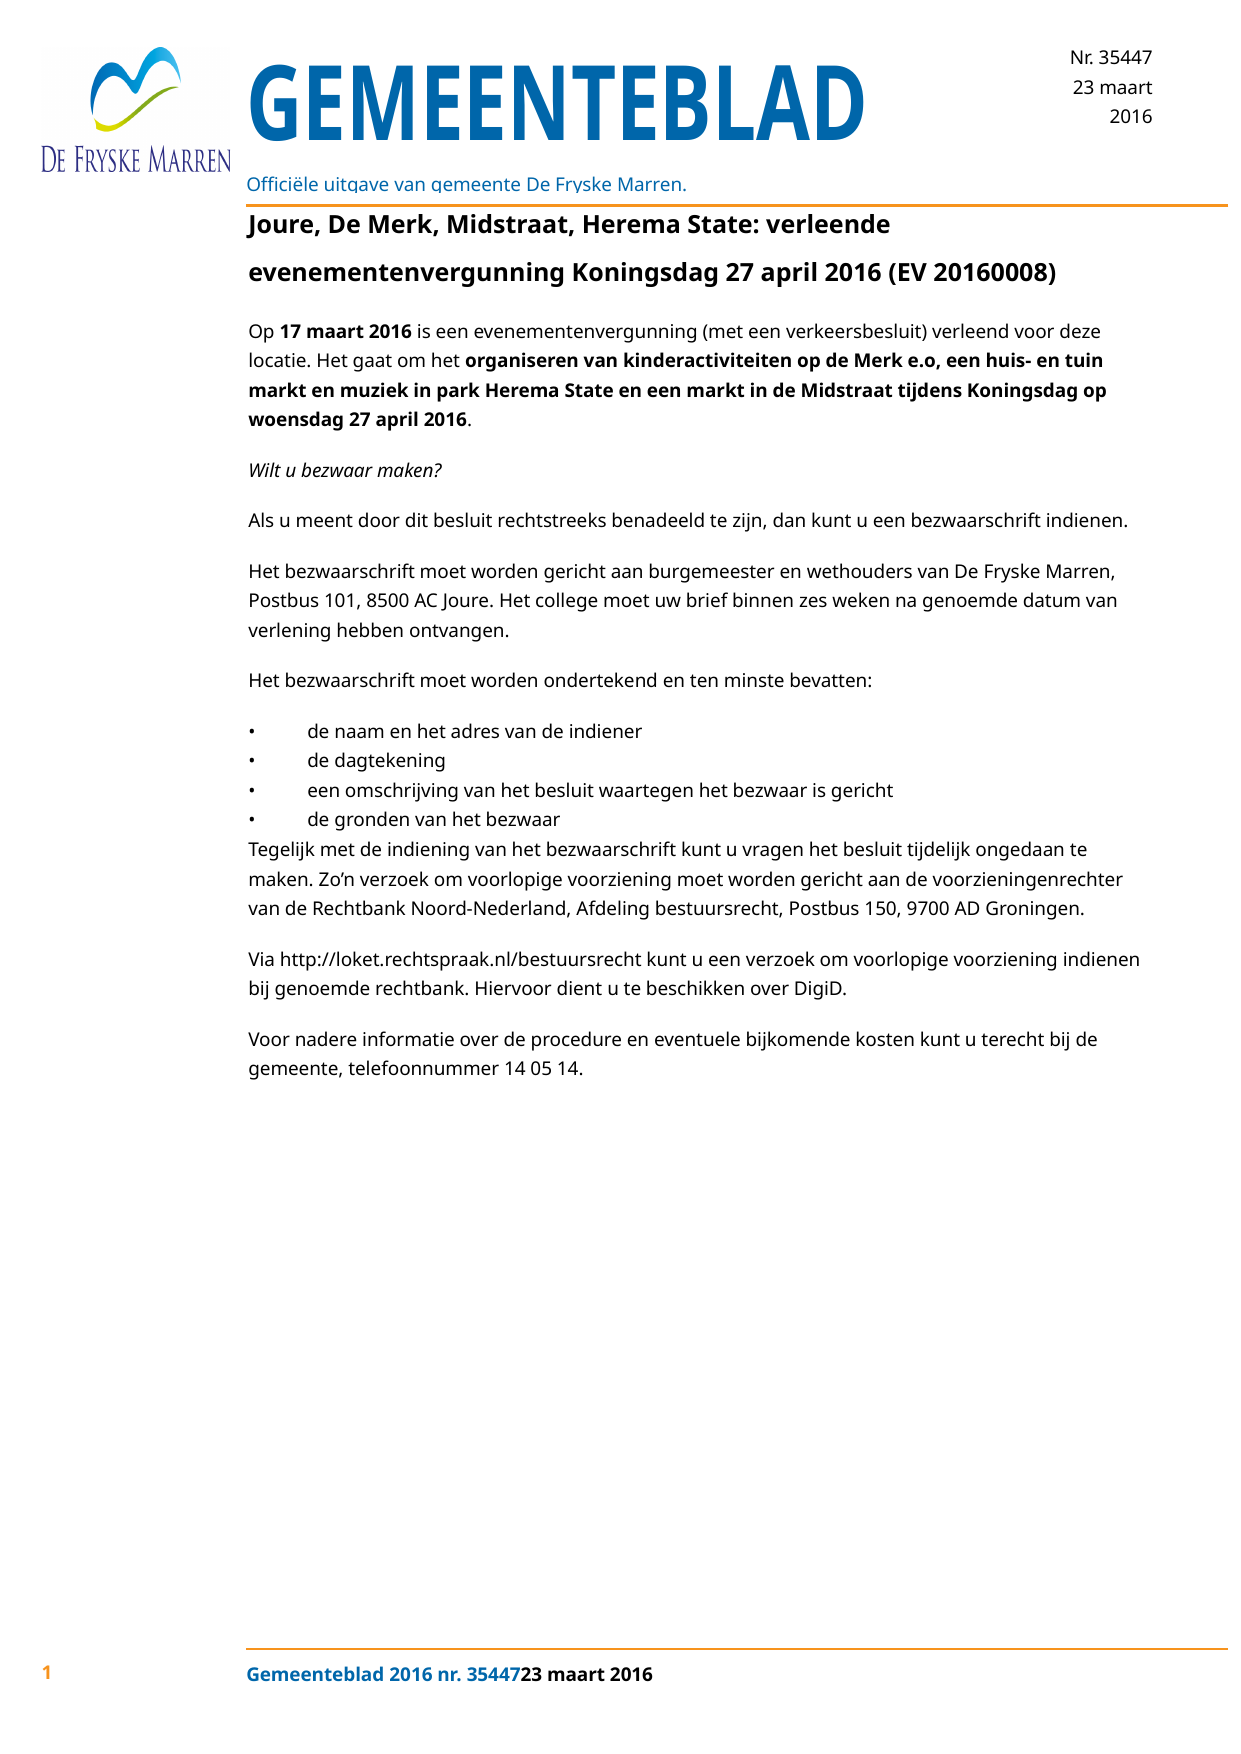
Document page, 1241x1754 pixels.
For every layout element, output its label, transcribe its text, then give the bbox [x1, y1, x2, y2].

picture [41, 47, 231, 172]
text Als u meent door dit besluit rechtstreeks benadeeld te zijn, dan kunt u een bezwaarschrift indienen. [248, 507, 1152, 533]
text Voor nadere informatie over de procedure en eventuele bijkomende kosten kunt u terecht bij de gemeente, telefoonnummer 14 05 14. [248, 1026, 1152, 1081]
text Op 17 maart 2016 is een evenementenvergunning (met een verkeersbesluit) verleend voor deze locatie. Het gaat om het organiseren van kinderactiviteiten op de Merk e.o, een huis- en tuin markt en muziek in park Herema State en een markt in de Midstraat tijdens Koningsdag op woensdag 27 april 2016. [248, 318, 1152, 432]
text Tegelijk met de indiening van het bezwaarschrift kunt u vragen het besluit tijdelijk ongedaan te maken. Zo’n verzoek om voorlopige voorziening moet worden gericht aan de voorzieningenrechter van de Rechtbank Noord-Nederland, Afdeling bestuursrecht, Postbus 150, 9700 AD Groningen. [248, 836, 1152, 921]
list de naam en het adres van de indiener [248, 718, 1152, 744]
text Het bezwaarschrift moet worden gericht aan burgemeester en wethouders van De Fryske Marren, Postbus 101, 8500 AC Joure. Het college moet uw brief binnen zes weken na genoemde datum van verlening hebben ontvangen. [248, 558, 1152, 643]
text Via http://loket.rechtspraak.nl/bestuursrecht kunt u een verzoek om voorlopige voorziening indienen bij genoemde rechtbank. Hiervoor dient u te beschikken over DigiD. [248, 946, 1152, 1001]
text Het bezwaarschrift moet worden ondertekend en ten minste bevatten: [248, 667, 1152, 693]
text Wilt u bezwaar maken? [248, 457, 1152, 483]
text Joure, De Merk, Midstraat, Herema State: verleende evenementenvergunning Koningsdag 27 april 2016 (EV 20160008) [248, 207, 1152, 288]
list de gronden van het bezwaar [248, 807, 1152, 832]
list de dagtekening [248, 747, 1152, 773]
list een omschrijving van het besluit waartegen het bezwaar is gericht [248, 777, 1152, 803]
